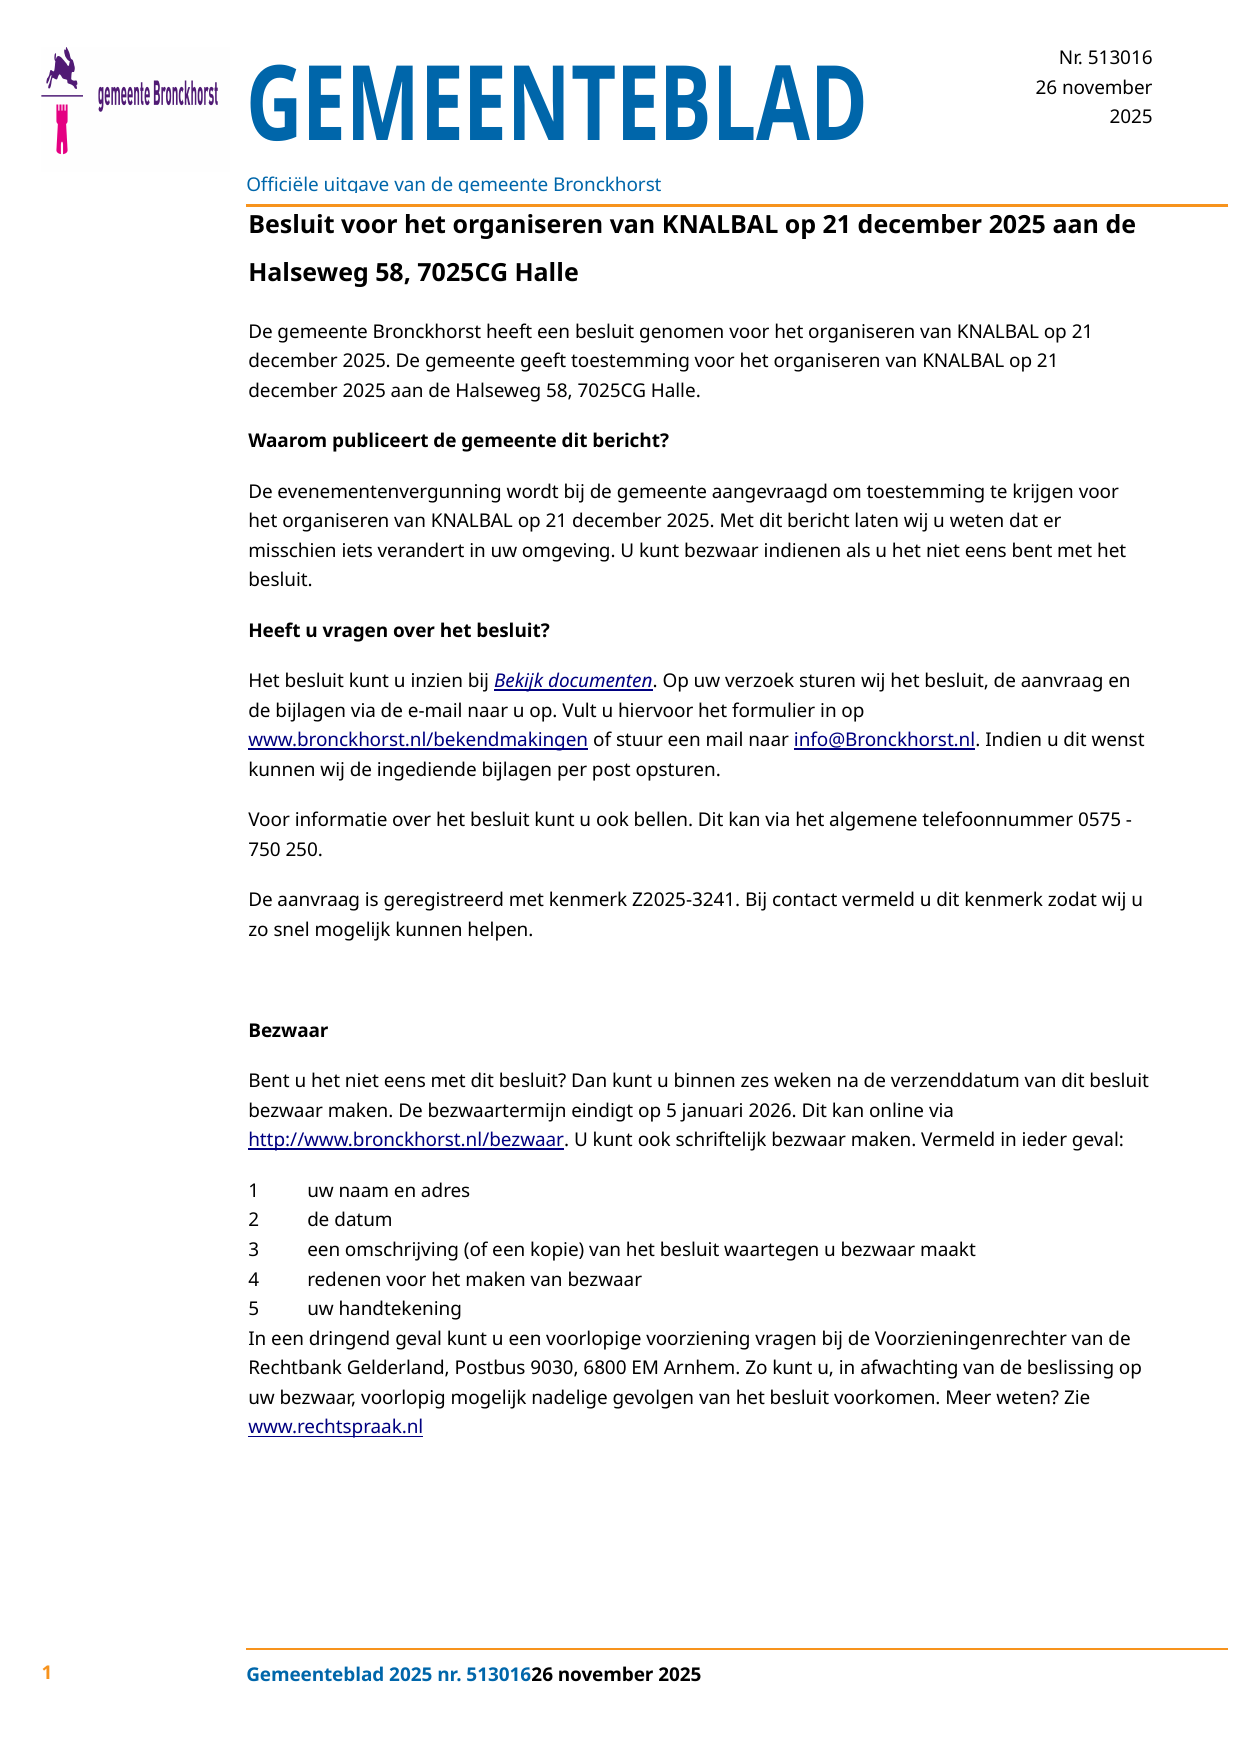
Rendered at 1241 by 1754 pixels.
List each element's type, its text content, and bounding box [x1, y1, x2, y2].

text In een dringend geval kunt u een voorlopige voorziening vragen bij de Voorzieningenrechter van de Rechtbank Gelderland, Postbus 9030, 6800 EM Arnhem. Zo kunt u, in afwachting van de beslissing op uw bezwaar, voorlopig mogelijk nadelige gevolgen van het besluit voorkomen. Meer weten? Zie www.rechtspraak.nl [248, 1325, 1152, 1439]
text Het besluit kunt u inzien bij Bekijk documenten. Op uw verzoek sturen wij het besluit, de aanvraag en de bijlagen via de e-mail naar u op. Vult u hiervoor het formulier in op www.bronckhorst.nl/bekendmakingen of stuur een mail naar info@Bronckhorst.nl. Indien u dit wenst kunnen wij de ingediende bijlagen per post opsturen. [248, 667, 1152, 782]
list redenen voor het maken van bezwaar [248, 1266, 1152, 1292]
text De aanvraag is geregistreerd met kenmerk Z2025-3241. Bij contact vermeld u dit kenmerk zodat wij u zo snel mogelijk kunnen helpen. [248, 887, 1152, 942]
text Bent u het niet eens met dit besluit? Dan kunt u binnen zes weken na de verzenddatum van dit besluit bezwaar maken. De bezwaartermijn eindigt op 5 januari 2026. Dit kan online via http://www.bronckhorst.nl/bezwaar. U kunt ook schriftelijk bezwaar maken. Vermeld in ieder geval: [248, 1067, 1152, 1152]
text De evenementenvergunning wordt bij de gemeente aangevraagd om toestemming te krijgen voor het organiseren van KNALBAL op 21 december 2025. Met dit bericht laten wij u weten dat er misschien iets verandert in uw omgeving. U kunt bezwaar indienen als u het niet eens bent met het besluit. [248, 478, 1152, 592]
list uw handtekening [248, 1295, 1152, 1321]
list een omschrijving (of een kopie) van het besluit waartegen u bezwaar maakt [248, 1236, 1152, 1262]
text Heeft u vragen over het besluit? [248, 617, 1152, 643]
text Voor informatie over het besluit kunt u ook bellen. Dit kan via het algemene telefoonnummer 0575 - 750 250. [248, 807, 1152, 862]
picture [41, 47, 231, 172]
text Bezwaar [248, 1017, 1152, 1043]
text Waarom publiceert de gemeente dit bericht? [248, 427, 1152, 453]
text Besluit voor het organiseren van KNALBAL op 21 december 2025 aan de Halseweg 58, 7025CG Halle [248, 207, 1152, 288]
list de datum [248, 1207, 1152, 1232]
list uw naam en adres [248, 1177, 1152, 1203]
text De gemeente Bronckhorst heeft een besluit genomen voor het organiseren van KNALBAL op 21 december 2025. De gemeente geeft toestemming voor het organiseren van KNALBAL op 21 december 2025 aan de Halseweg 58, 7025CG Halle. [248, 318, 1152, 403]
